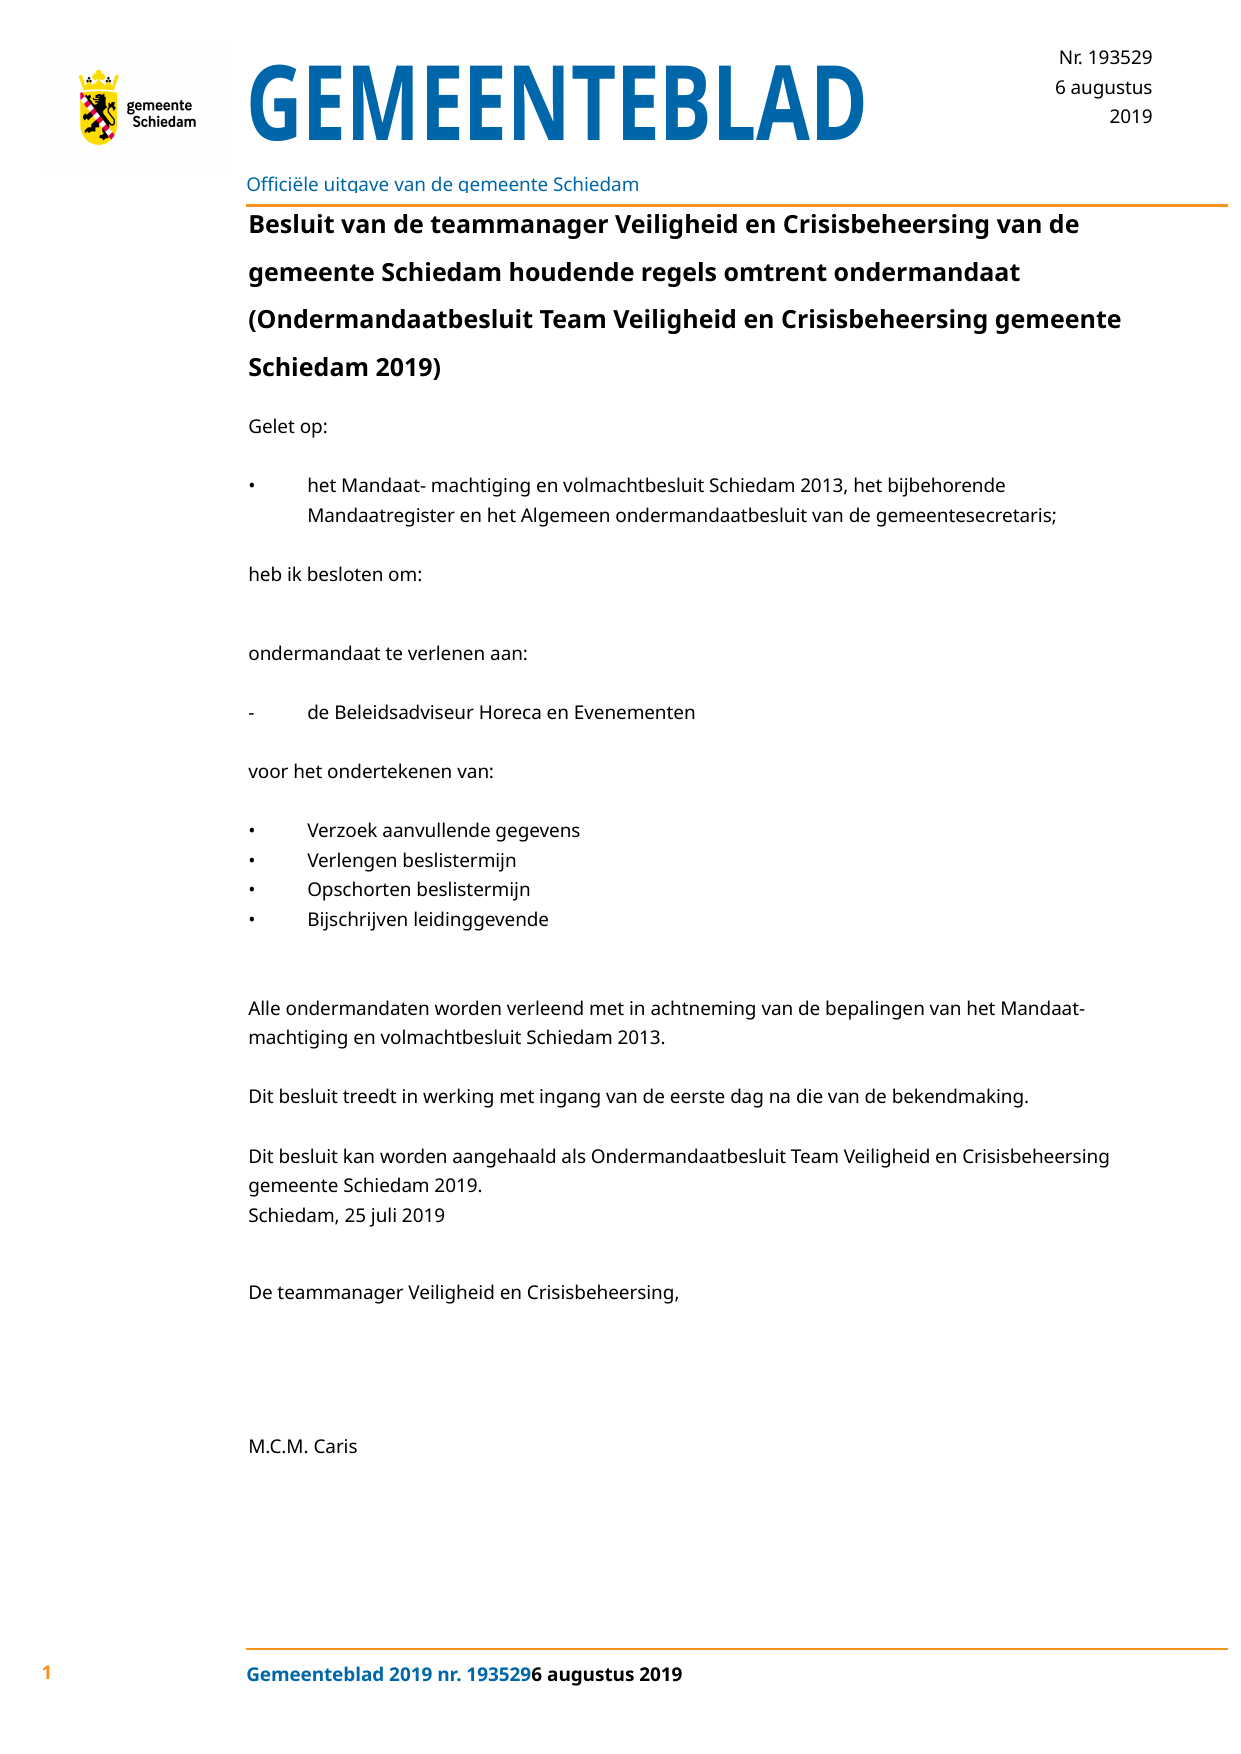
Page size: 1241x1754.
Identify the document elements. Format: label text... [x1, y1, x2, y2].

text heb ik besloten om: [248, 561, 1152, 587]
text Besluit van de teammanager Veiligheid en Crisisbeheersing van de gemeente Schiedam houdende regels omtrent ondermandaat (Ondermandaatbesluit Team Veiligheid en Crisisbeheersing gemeente Schiedam 2019) [248, 207, 1152, 384]
text Dit besluit kan worden aangehaald als Ondermandaatbesluit Team Veiligheid en Crisisbeheersing gemeente Schiedam 2019. [248, 1143, 1152, 1198]
text voor het ondertekenen van: [248, 758, 1152, 784]
list Bijschrijven leidinggevende [248, 906, 1152, 932]
text De teammanager Veiligheid en Crisisbeheersing, [248, 1279, 1152, 1305]
list de Beleidsadviseur Horeca en Evenementen [248, 699, 1152, 725]
text Schiedam, 25 juli 2019 [248, 1202, 1152, 1228]
text ondermandaat te verlenen aan: [248, 640, 1152, 666]
text Dit besluit treedt in werking met ingang van de eerste dag na die van de bekendmaking. [248, 1084, 1152, 1109]
list Verlengen beslistermijn [248, 847, 1152, 873]
list Opschorten beslistermijn [248, 877, 1152, 902]
text Alle ondermandaten worden verleend met in achtneming van de bepalingen van het Mandaat- machtiging en volmachtbesluit Schiedam 2013. [248, 995, 1152, 1050]
list het Mandaat- machtiging en volmachtbesluit Schiedam 2013, het bijbehorende Mandaatregister en het Algemeen ondermandaatbesluit van de gemeentesecretaris; [248, 472, 1152, 528]
text Gelet op: [248, 413, 1152, 439]
text M.C.M. Caris [248, 1433, 1152, 1459]
picture [41, 47, 231, 172]
list Verzoek aanvullende gegevens [248, 817, 1152, 843]
